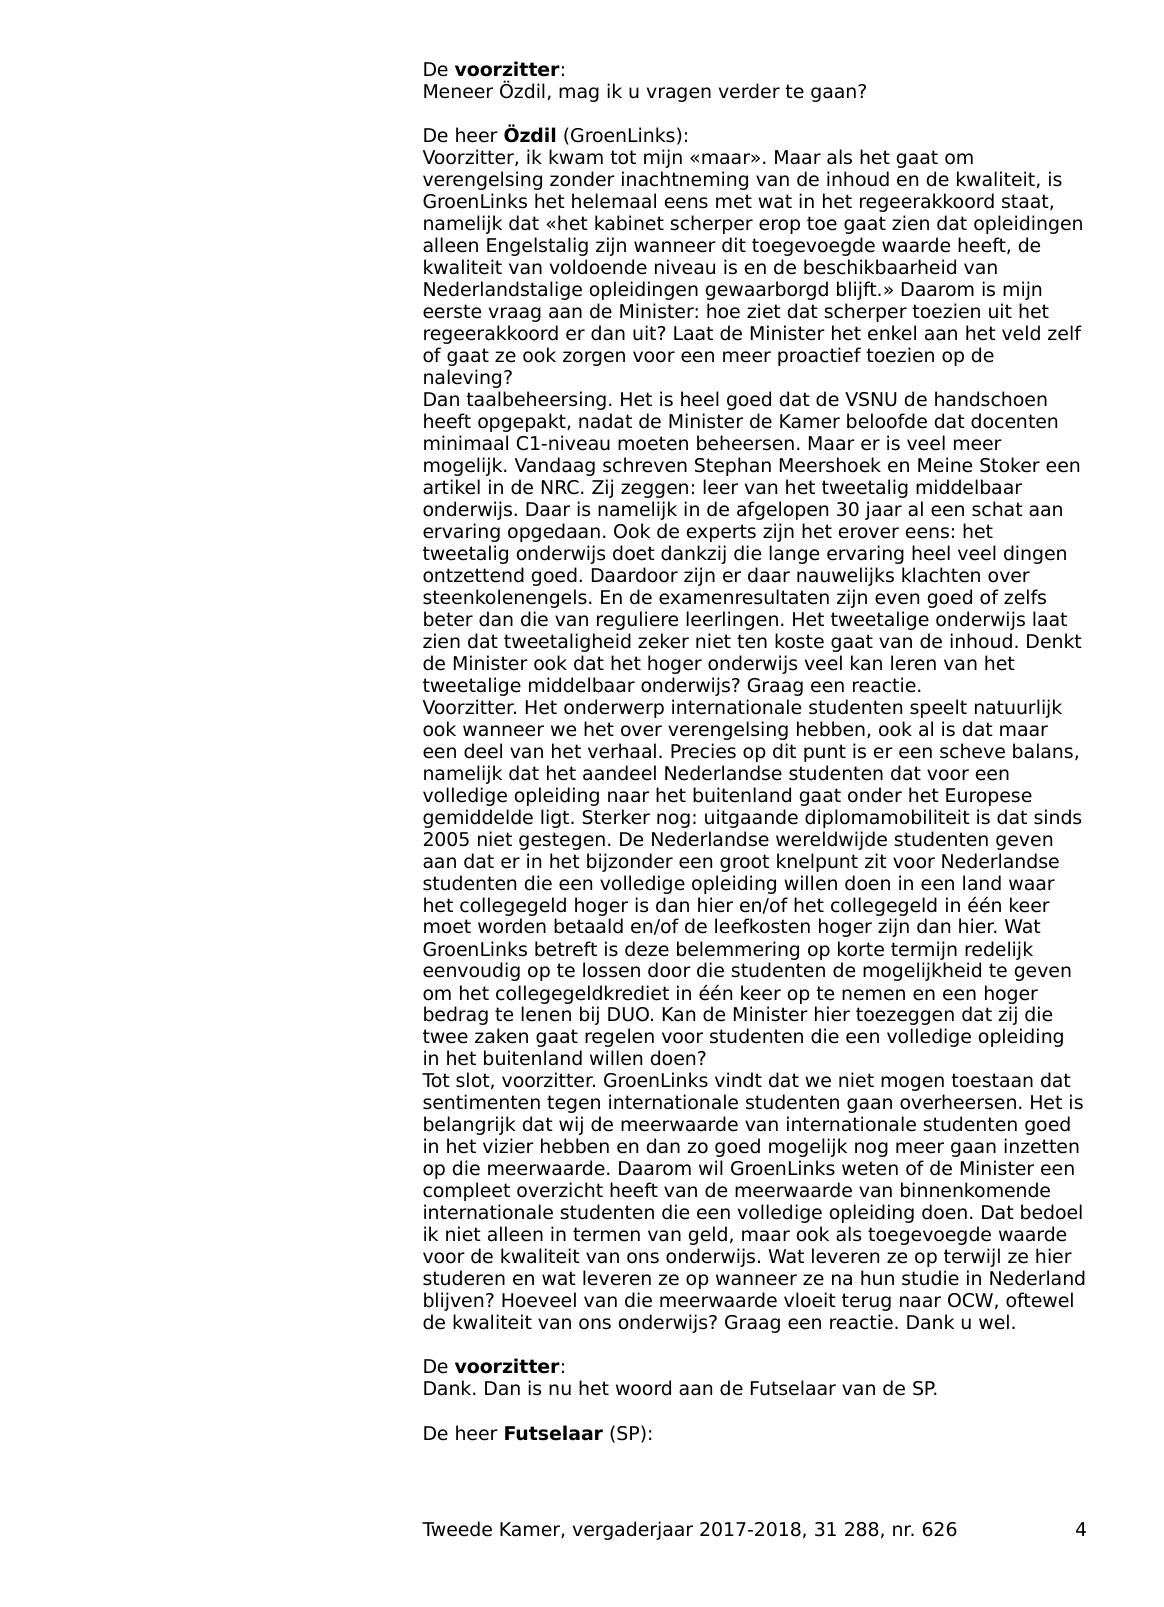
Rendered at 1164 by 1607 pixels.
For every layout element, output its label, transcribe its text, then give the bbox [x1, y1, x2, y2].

text De voorzitter: [422, 59, 1087, 81]
text Dan taalbeheersing. Het is heel goed dat de VSNU de handschoen heeft opgepakt, nadat de Minister de Kamer beloofde dat docenten minimaal C1-niveau moeten beheersen. Maar er is veel meer mogelijk. Vandaag schreven Stephan Meershoek en Meine Stoker een artikel in de NRC. Zij zeggen: leer van het tweetalig middelbaar onderwijs. Daar is namelijk in de afgelopen 30 jaar al een schat aan ervaring opgedaan. Ook de experts zijn het erover eens: het tweetalig onderwijs doet dankzij die lange ervaring heel veel dingen ontzettend goed. Daardoor zijn er daar nauwelijks klachten over steenkolenengels. En de examenresultaten zijn even goed of zelfs beter dan die van reguliere leerlingen. Het tweetalige onderwijs laat zien dat tweetaligheid zeker niet ten koste gaat van de inhoud. Denkt de Minister ook dat het hoger onderwijs veel kan leren van het tweetalige middelbaar onderwijs? Graag een reactie. [422, 389, 1087, 697]
text De heer Futselaar (SP): [422, 1422, 1087, 1444]
text Voorzitter, ik kwam tot mijn «maar». Maar als het gaat om verengelsing zonder inachtneming van de inhoud en de kwaliteit, is GroenLinks het helemaal eens met wat in het regeerakkoord staat, namelijk dat «het kabinet scherper erop toe gaat zien dat opleidingen alleen Engelstalig zijn wanneer dit toegevoegde waarde heeft, de kwaliteit van voldoende niveau is en de beschikbaarheid van Nederlandstalige opleidingen gewaarborgd blijft.» Daarom is mijn eerste vraag aan de Minister: hoe ziet dat scherper toezien uit het regeerakkoord er dan uit? Laat de Minister het enkel aan het veld zelf of gaat ze ook zorgen voor een meer proactief toezien op de naleving? [422, 147, 1087, 389]
text Tot slot, voorzitter. GroenLinks vindt dat we niet mogen toestaan dat sentimenten tegen internationale studenten gaan overheersen. Het is belangrijk dat wij de meerwaarde van internationale studenten goed in het vizier hebben en dan zo goed mogelijk nog meer gaan inzetten op die meerwaarde. Daarom wil GroenLinks weten of de Minister een compleet overzicht heeft van de meerwaarde van binnenkomende internationale studenten die een volledige opleiding doen. Dat bedoel ik niet alleen in termen van geld, maar ook als toegevoegde waarde voor de kwaliteit van ons onderwijs. Wat leveren ze op terwijl ze hier studeren en wat leveren ze op wanneer ze na hun studie in Nederland blijven? Hoeveel van die meerwaarde vloeit terug naar OCW, oftewel de kwaliteit van ons onderwijs? Graag een reactie. Dank u wel. [422, 1070, 1087, 1334]
text Dank. Dan is nu het woord aan de Futselaar van de SP. [422, 1378, 1087, 1400]
text De heer Özdil (GroenLinks): [422, 125, 1087, 147]
text De voorzitter: [422, 1356, 1087, 1378]
text Voorzitter. Het onderwerp internationale studenten speelt natuurlijk ook wanneer we het over verengelsing hebben, ook al is dat maar een deel van het verhaal. Precies op dit punt is er een scheve balans, namelijk dat het aandeel Nederlandse studenten dat voor een volledige opleiding naar het buitenland gaat onder het Europese gemiddelde ligt. Sterker nog: uitgaande diplomamobiliteit is dat sinds 2005 niet gestegen. De Nederlandse wereldwijde studenten geven aan dat er in het bijzonder een groot knelpunt zit voor Nederlandse studenten die een volledige opleiding willen doen in een land waar het collegegeld hoger is dan hier en/of het collegegeld in één keer moet worden betaald en/of de leefkosten hoger zijn dan hier. Wat GroenLinks betreft is deze belemmering op korte termijn redelijk eenvoudig op te lossen door die studenten de mogelijkheid te geven om het collegegeldkrediet in één keer op te nemen en een hoger bedrag te lenen bij DUO. Kan de Minister hier toezeggen dat zij die twee zaken gaat regelen voor studenten die een volledige opleiding in het buitenland willen doen? [422, 697, 1087, 1070]
text Meneer Özdil, mag ik u vragen verder te gaan? [422, 81, 1087, 103]
